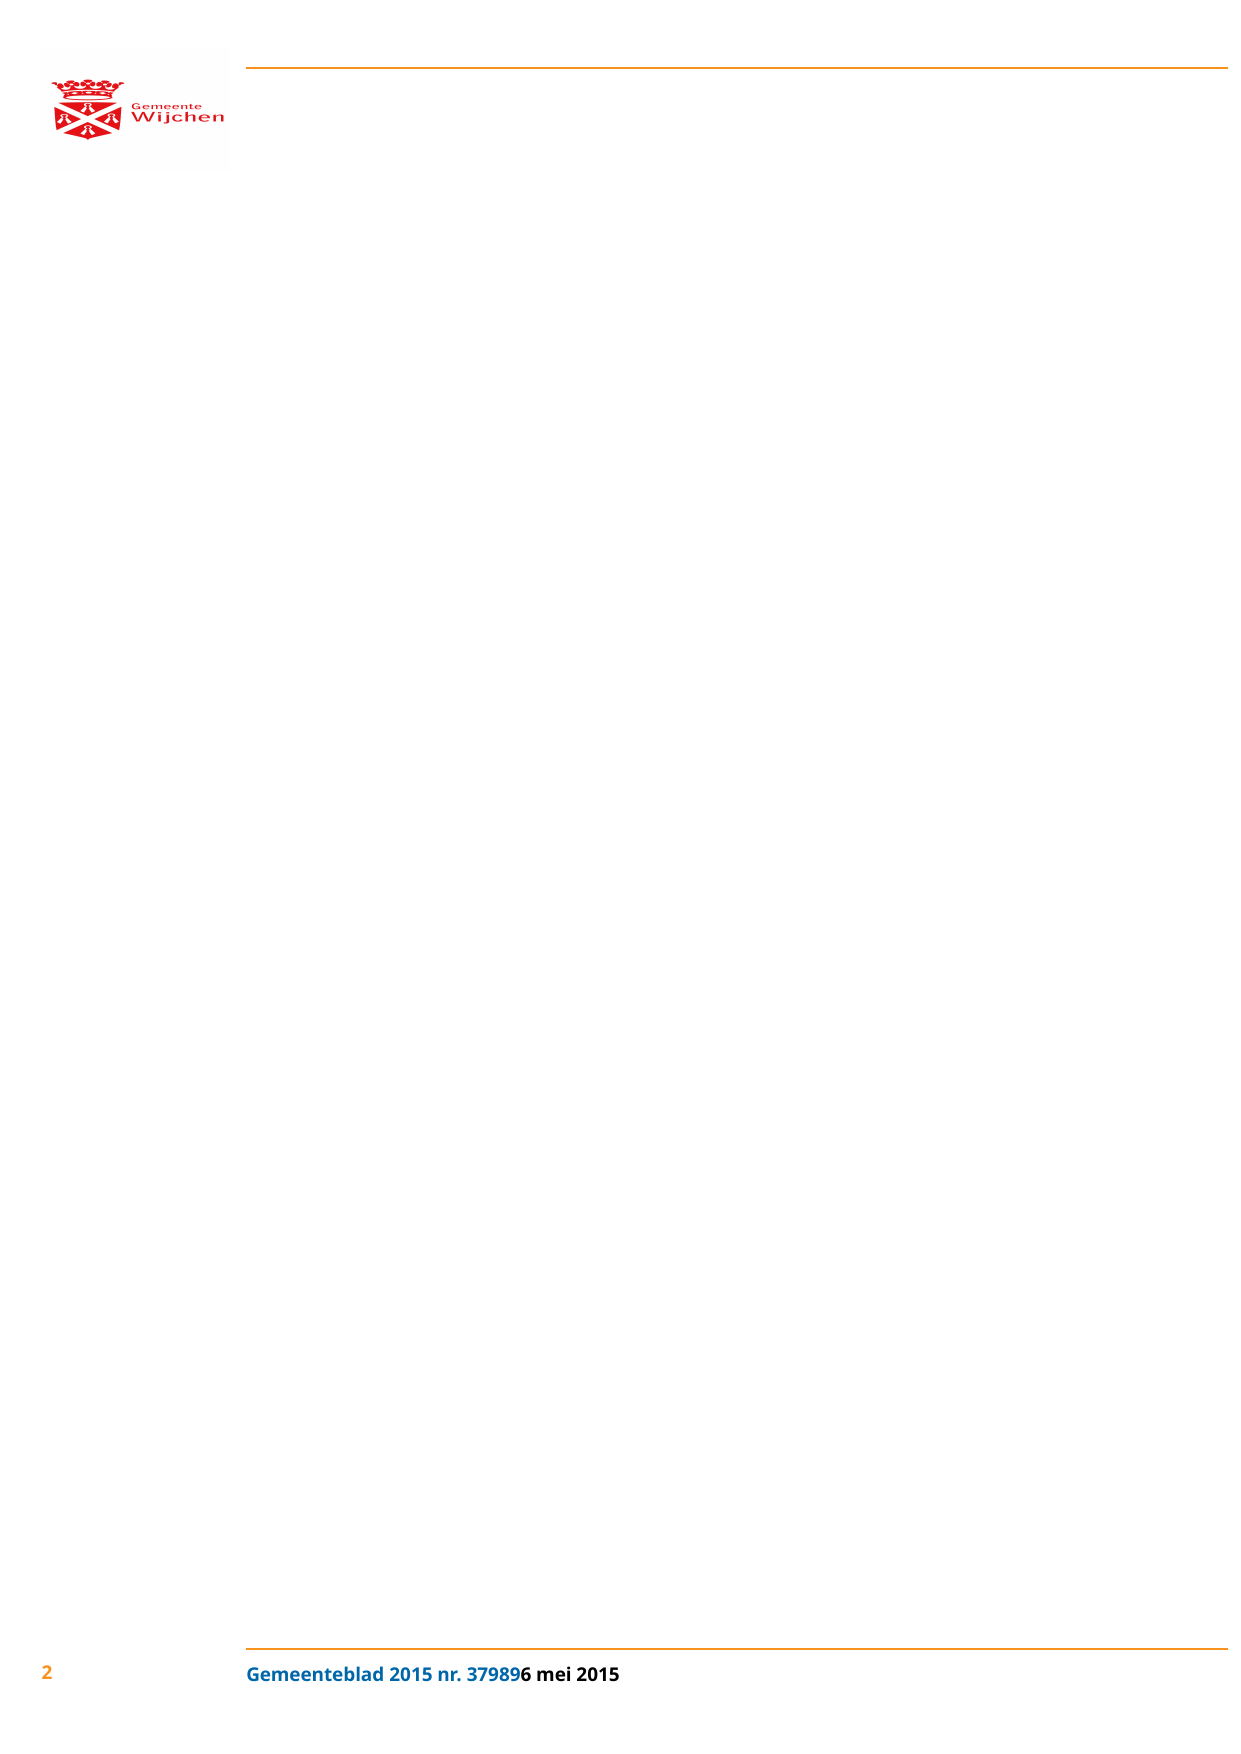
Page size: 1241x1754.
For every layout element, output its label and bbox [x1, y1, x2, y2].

picture [41, 47, 231, 172]
